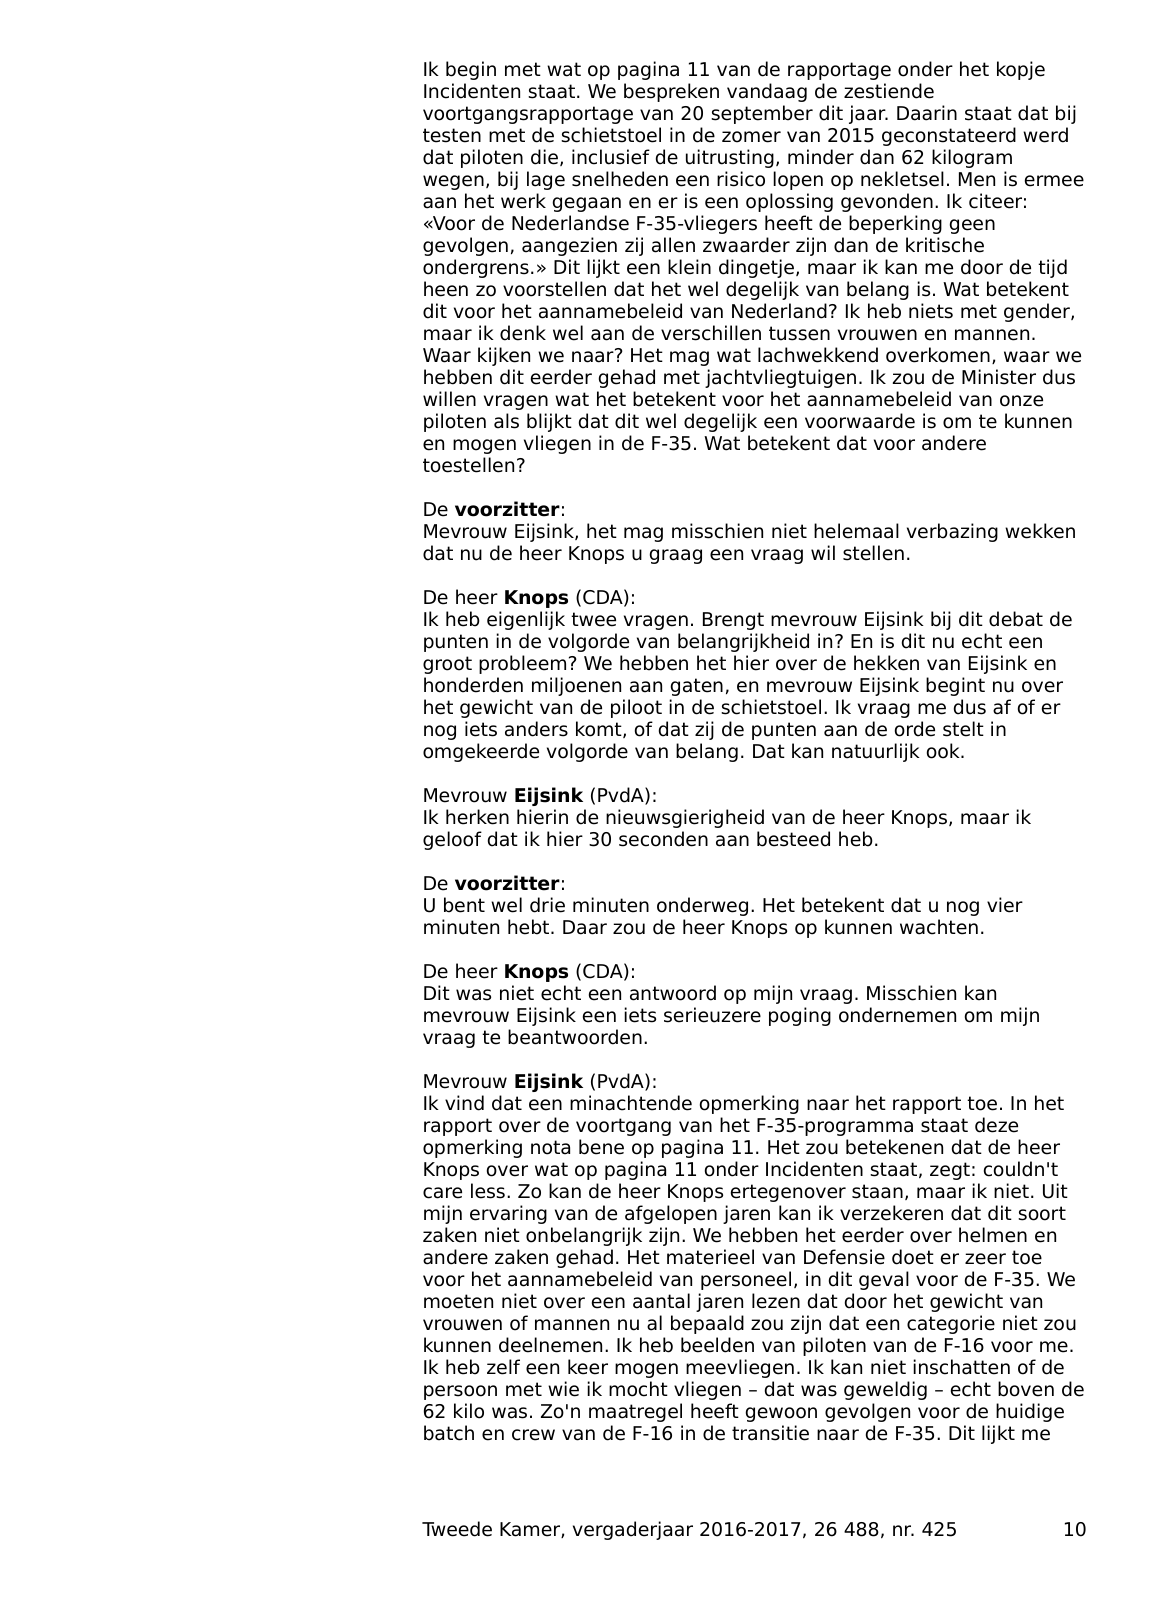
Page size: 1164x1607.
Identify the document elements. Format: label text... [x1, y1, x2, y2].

text Dit was niet echt een antwoord op mijn vraag. Misschien kan mevrouw Eijsink een iets serieuzere poging ondernemen om mijn vraag te beantwoorden. [422, 983, 1087, 1049]
text Mevrouw Eijsink, het mag misschien niet helemaal verbazing wekken dat nu de heer Knops u graag een vraag wil stellen. [422, 521, 1087, 565]
text Ik vind dat een minachtende opmerking naar het rapport toe. In het rapport over de voortgang van het F-35-programma staat deze opmerking nota bene op pagina 11. Het zou betekenen dat de heer Knops over wat op pagina 11 onder Incidenten staat, zegt: couldn't care less. Zo kan de heer Knops ertegenover staan, maar ik niet. Uit mijn ervaring van de afgelopen jaren kan ik verzekeren dat dit soort zaken niet onbelangrijk zijn. We hebben het eerder over helmen en andere zaken gehad. Het materieel van Defensie doet er zeer toe voor het aannamebeleid van personeel, in dit geval voor de F-35. We moeten niet over een aantal jaren lezen dat door het gewicht van vrouwen of mannen nu al bepaald zou zijn dat een categorie niet zou kunnen deelnemen. Ik heb beelden van piloten van de F-16 voor me. Ik heb zelf een keer mogen meevliegen. Ik kan niet inschatten of de persoon met wie ik mocht vliegen – dat was geweldig – echt boven de 62 kilo was. Zo'n maatregel heeft gewoon gevolgen voor de huidige batch en crew van de F-16 in de transitie naar de F-35. Dit lijkt me [422, 1093, 1087, 1445]
text De heer Knops (CDA): [422, 961, 1087, 983]
text Mevrouw Eijsink (PvdA): [422, 785, 1087, 807]
text Ik begin met wat op pagina 11 van de rapportage onder het kopje Incidenten staat. We bespreken vandaag de zestiende voortgangsrapportage van 20 september dit jaar. Daarin staat dat bij testen met de schietstoel in de zomer van 2015 geconstateerd werd dat piloten die, inclusief de uitrusting, minder dan 62 kilogram wegen, bij lage snelheden een risico lopen op nekletsel. Men is ermee aan het werk gegaan en er is een oplossing gevonden. Ik citeer: «Voor de Nederlandse F-35-vliegers heeft de beperking geen gevolgen, aangezien zij allen zwaarder zijn dan de kritische ondergrens.» Dit lijkt een klein dingetje, maar ik kan me door de tijd heen zo voorstellen dat het wel degelijk van belang is. Wat betekent dit voor het aannamebeleid van Nederland? Ik heb niets met gender, maar ik denk wel aan de verschillen tussen vrouwen en mannen. Waar kijken we naar? Het mag wat lachwekkend overkomen, waar we hebben dit eerder gehad met jachtvliegtuigen. Ik zou de Minister dus willen vragen wat het betekent voor het aannamebeleid van onze piloten als blijkt dat dit wel degelijk een voorwaarde is om te kunnen en mogen vliegen in de F-35. Wat betekent dat voor andere toestellen? [422, 59, 1087, 477]
text U bent wel drie minuten onderweg. Het betekent dat u nog vier minuten hebt. Daar zou de heer Knops op kunnen wachten. [422, 895, 1087, 939]
text De voorzitter: [422, 499, 1087, 521]
text De voorzitter: [422, 873, 1087, 895]
text Mevrouw Eijsink (PvdA): [422, 1071, 1087, 1093]
text De heer Knops (CDA): [422, 587, 1087, 609]
text Ik herken hierin de nieuwsgierigheid van de heer Knops, maar ik geloof dat ik hier 30 seconden aan besteed heb. [422, 807, 1087, 851]
text Ik heb eigenlijk twee vragen. Brengt mevrouw Eijsink bij dit debat de punten in de volgorde van belangrijkheid in? En is dit nu echt een groot probleem? We hebben het hier over de hekken van Eijsink en honderden miljoenen aan gaten, en mevrouw Eijsink begint nu over het gewicht van de piloot in de schietstoel. Ik vraag me dus af of er nog iets anders komt, of dat zij de punten aan de orde stelt in omgekeerde volgorde van belang. Dat kan natuurlijk ook. [422, 609, 1087, 763]
